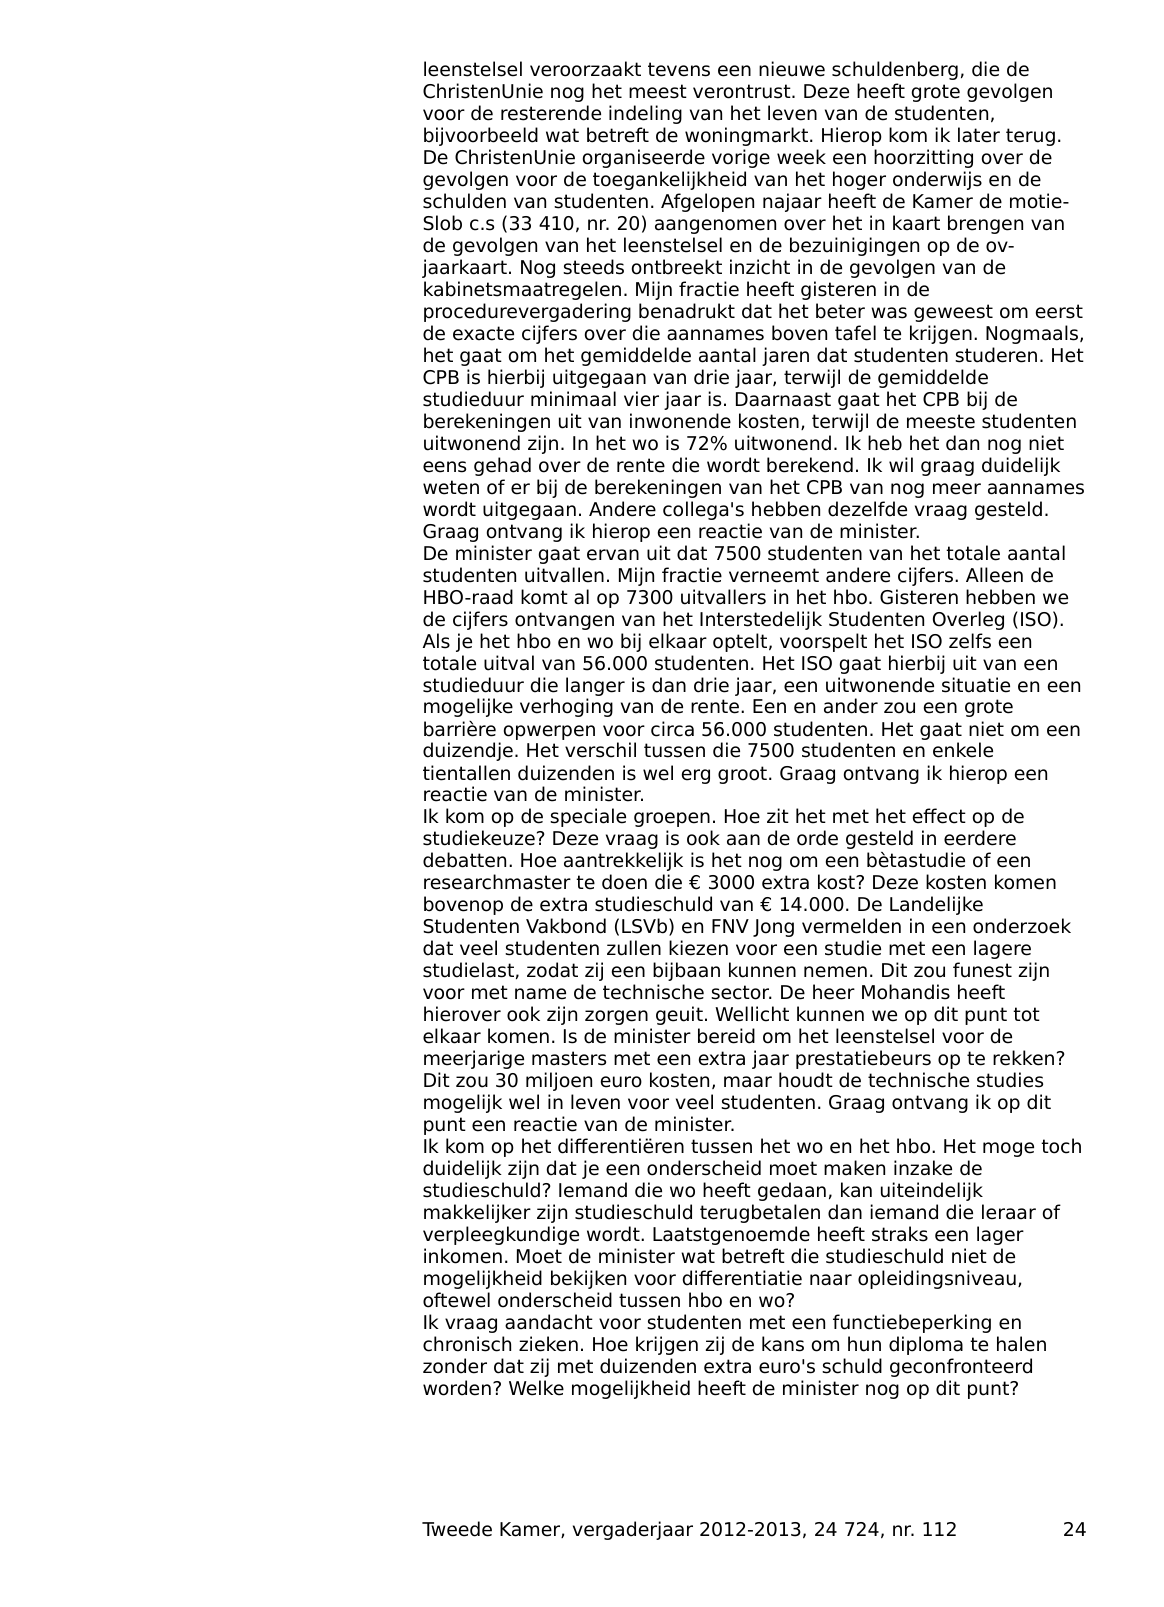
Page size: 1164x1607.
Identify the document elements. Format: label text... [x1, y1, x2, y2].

text Ik kom op de speciale groepen. Hoe zit het met het effect op de studiekeuze? Deze vraag is ook aan de orde gesteld in eerdere debatten. Hoe aantrekkelijk is het nog om een bètastudie of een researchmaster te doen die € 3000 extra kost? Deze kosten komen bovenop de extra studieschuld van € 14.000. De Landelijke Studenten Vakbond (LSVb) en FNV Jong vermelden in een onderzoek dat veel studenten zullen kiezen voor een studie met een lagere studielast, zodat zij een bijbaan kunnen nemen. Dit zou funest zijn voor met name de technische sector. De heer Mohandis heeft hierover ook zijn zorgen geuit. Wellicht kunnen we op dit punt tot elkaar komen. Is de minister bereid om het leenstelsel voor de meerjarige masters met een extra jaar prestatiebeurs op te rekken? Dit zou 30 miljoen euro kosten, maar houdt de technische studies mogelijk wel in leven voor veel studenten. Graag ontvang ik op dit punt een reactie van de minister. [422, 806, 1087, 1136]
text Ik kom op het differentiëren tussen het wo en het hbo. Het moge toch duidelijk zijn dat je een onderscheid moet maken inzake de studieschuld? Iemand die wo heeft gedaan, kan uiteindelijk makkelijker zijn studieschuld terugbetalen dan iemand die leraar of verpleegkundige wordt. Laatstgenoemde heeft straks een lager inkomen. Moet de minister wat betreft die studieschuld niet de mogelijkheid bekijken voor differentiatie naar opleidingsniveau, oftewel onderscheid tussen hbo en wo? [422, 1136, 1087, 1312]
text De minister gaat ervan uit dat 7500 studenten van het totale aantal studenten uitvallen. Mijn fractie verneemt andere cijfers. Alleen de HBO-raad komt al op 7300 uitvallers in het hbo. Gisteren hebben we de cijfers ontvangen van het Interstedelijk Studenten Overleg (ISO). Als je het hbo en wo bij elkaar optelt, voorspelt het ISO zelfs een totale uitval van 56.000 studenten. Het ISO gaat hierbij uit van een studieduur die langer is dan drie jaar, een uitwonende situatie en een mogelijke verhoging van de rente. Een en ander zou een grote barrière opwerpen voor circa 56.000 studenten. Het gaat niet om een duizendje. Het verschil tussen die 7500 studenten en enkele tientallen duizenden is wel erg groot. Graag ontvang ik hierop een reactie van de minister. [422, 543, 1087, 806]
text De ChristenUnie organiseerde vorige week een hoorzitting over de gevolgen voor de toegankelijkheid van het hoger onderwijs en de schulden van studenten. Afgelopen najaar heeft de Kamer de motie-Slob c.s (33 410, nr. 20) aangenomen over het in kaart brengen van de gevolgen van het leenstelsel en de bezuinigingen op de ov-jaarkaart. Nog steeds ontbreekt inzicht in de gevolgen van de kabinetsmaatregelen. Mijn fractie heeft gisteren in de procedurevergadering benadrukt dat het beter was geweest om eerst de exacte cijfers over die aannames boven tafel te krijgen. Nogmaals, het gaat om het gemiddelde aantal jaren dat studenten studeren. Het CPB is hierbij uitgegaan van drie jaar, terwijl de gemiddelde studieduur minimaal vier jaar is. Daarnaast gaat het CPB bij de berekeningen uit van inwonende kosten, terwijl de meeste studenten uitwonend zijn. In het wo is 72% uitwonend. Ik heb het dan nog niet eens gehad over de rente die wordt berekend. Ik wil graag duidelijk weten of er bij de berekeningen van het CPB van nog meer aannames wordt uitgegaan. Andere collega's hebben dezelfde vraag gesteld. Graag ontvang ik hierop een reactie van de minister. [422, 147, 1087, 543]
text Ik vraag aandacht voor studenten met een functiebeperking en chronisch zieken. Hoe krijgen zij de kans om hun diploma te halen zonder dat zij met duizenden extra euro's schuld geconfronteerd worden? Welke mogelijkheid heeft de minister nog op dit punt? [422, 1312, 1087, 1400]
text leenstelsel veroorzaakt tevens een nieuwe schuldenberg, die de ChristenUnie nog het meest verontrust. Deze heeft grote gevolgen voor de resterende indeling van het leven van de studenten, bijvoorbeeld wat betreft de woningmarkt. Hierop kom ik later terug. [422, 59, 1087, 147]
